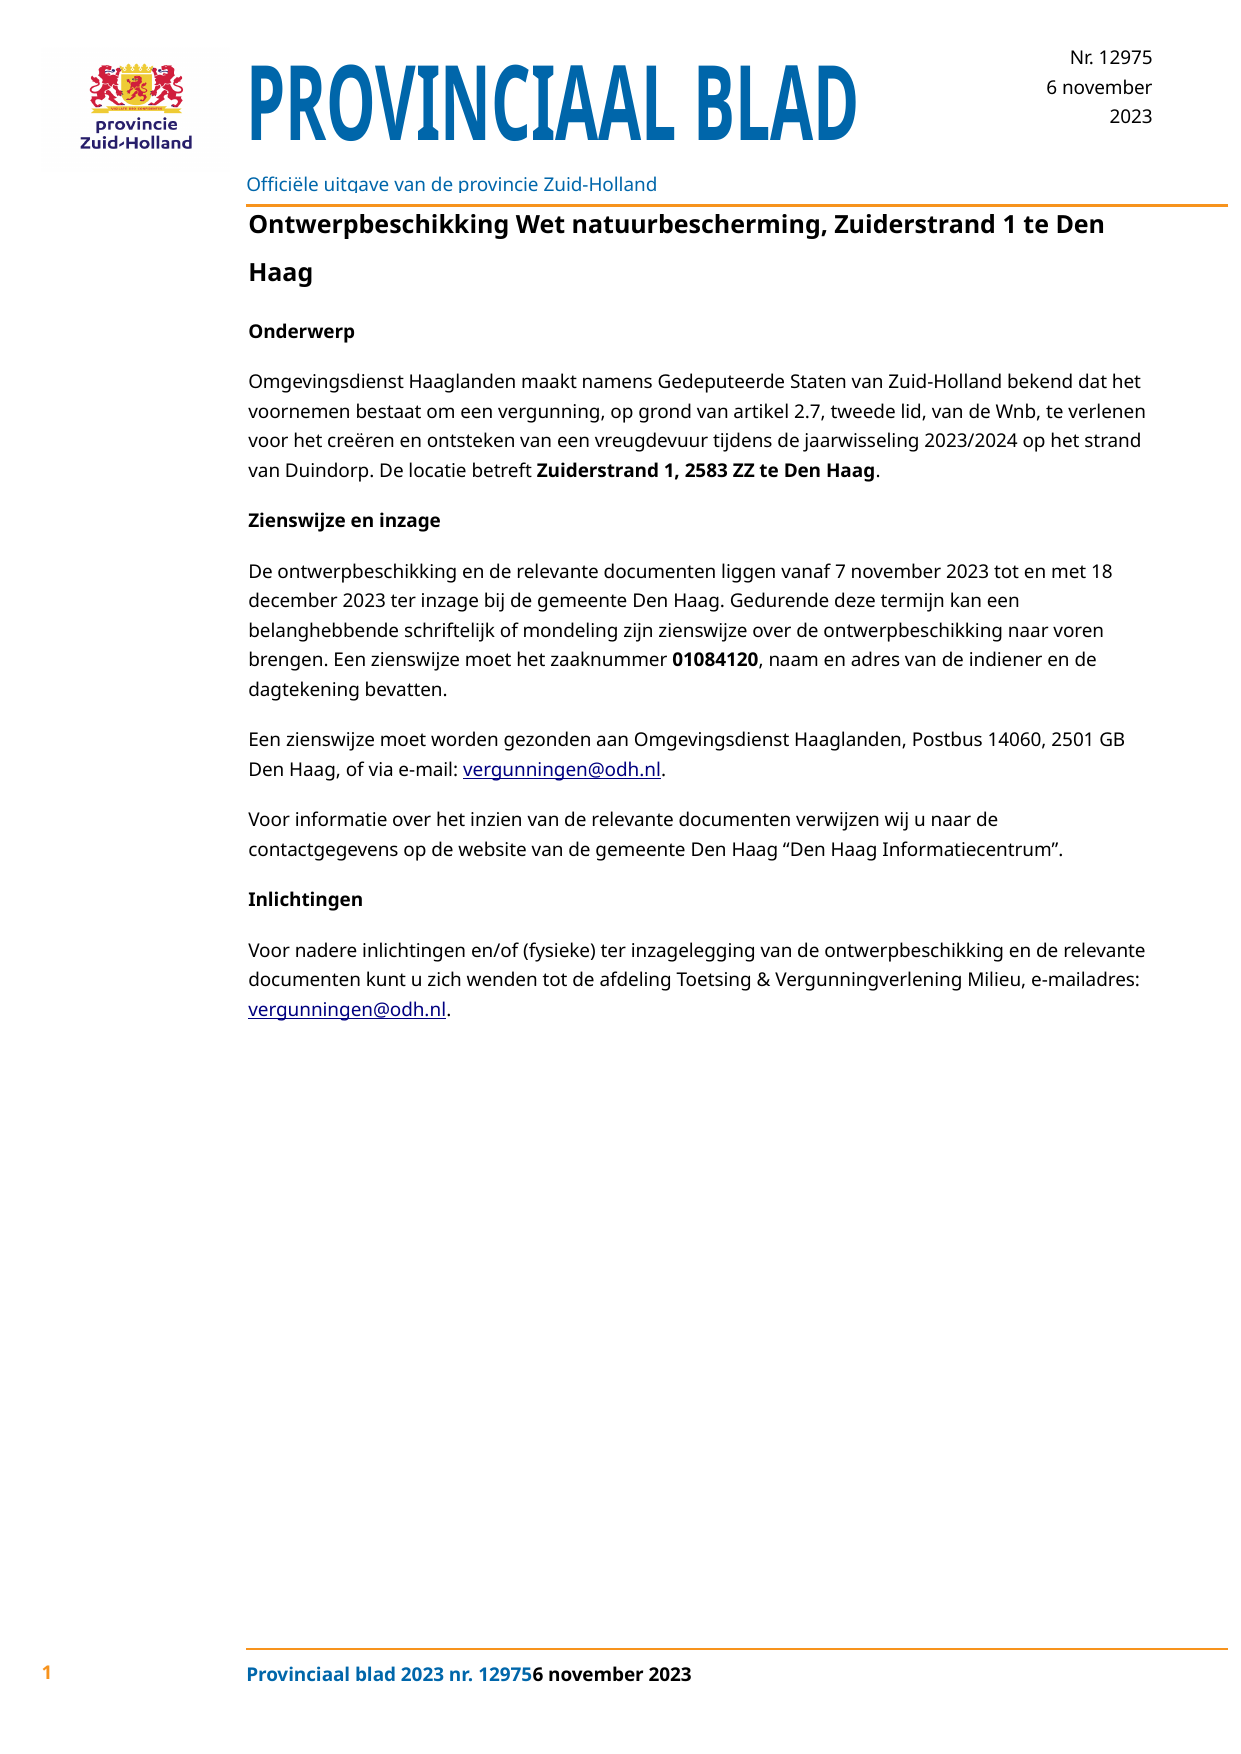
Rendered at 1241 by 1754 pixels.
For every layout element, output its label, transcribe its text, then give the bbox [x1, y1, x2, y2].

text Voor informatie over het inzien van de relevante documenten verwijzen wij u naar de contactgegevens op de website van de gemeente Den Haag “Den Haag Informatiecentrum”. [248, 807, 1152, 862]
text Inlichtingen [248, 887, 1152, 912]
text Een zienswijze moet worden gezonden aan Omgevingsdienst Haaglanden, Postbus 14060, 2501 GB Den Haag, of via e-mail: vergunningen@odh.nl. [248, 727, 1152, 782]
text Onderwerp [248, 318, 1152, 344]
text De ontwerpbeschikking en de relevante documenten liggen vanaf 7 november 2023 tot en met 18 december 2023 ter inzage bij de gemeente Den Haag. Gedurende deze termijn kan een belanghebbende schriftelijk of mondeling zijn zienswijze over de ontwerpbeschikking naar voren brengen. Een zienswijze moet het zaaknummer 01084120, naam en adres van de indiener en de dagtekening bevatten. [248, 558, 1152, 702]
text Omgevingsdienst Haaglanden maakt namens Gedeputeerde Staten van Zuid-Holland bekend dat het voornemen bestaat om een vergunning, op grond van artikel 2.7, tweede lid, van de Wnb, te verlenen voor het creëren en ontsteken van een vreugdevuur tijdens de jaarwisseling 2023/2024 op het strand van Duindorp. De locatie betreft Zuiderstrand 1, 2583 ZZ te Den Haag. [248, 368, 1152, 483]
text Zienswijze en inzage [248, 507, 1152, 533]
text Voor nadere inlichtingen en/of (fysieke) ter inzagelegging van de ontwerpbeschikking en de relevante documenten kunt u zich wenden tot de afdeling Toetsing & Vergunningverlening Milieu, e-mailadres: vergunningen@odh.nl. [248, 937, 1152, 1022]
picture [41, 47, 231, 172]
text Ontwerpbeschikking Wet natuurbescherming, Zuiderstrand 1 te Den Haag [248, 207, 1152, 288]
